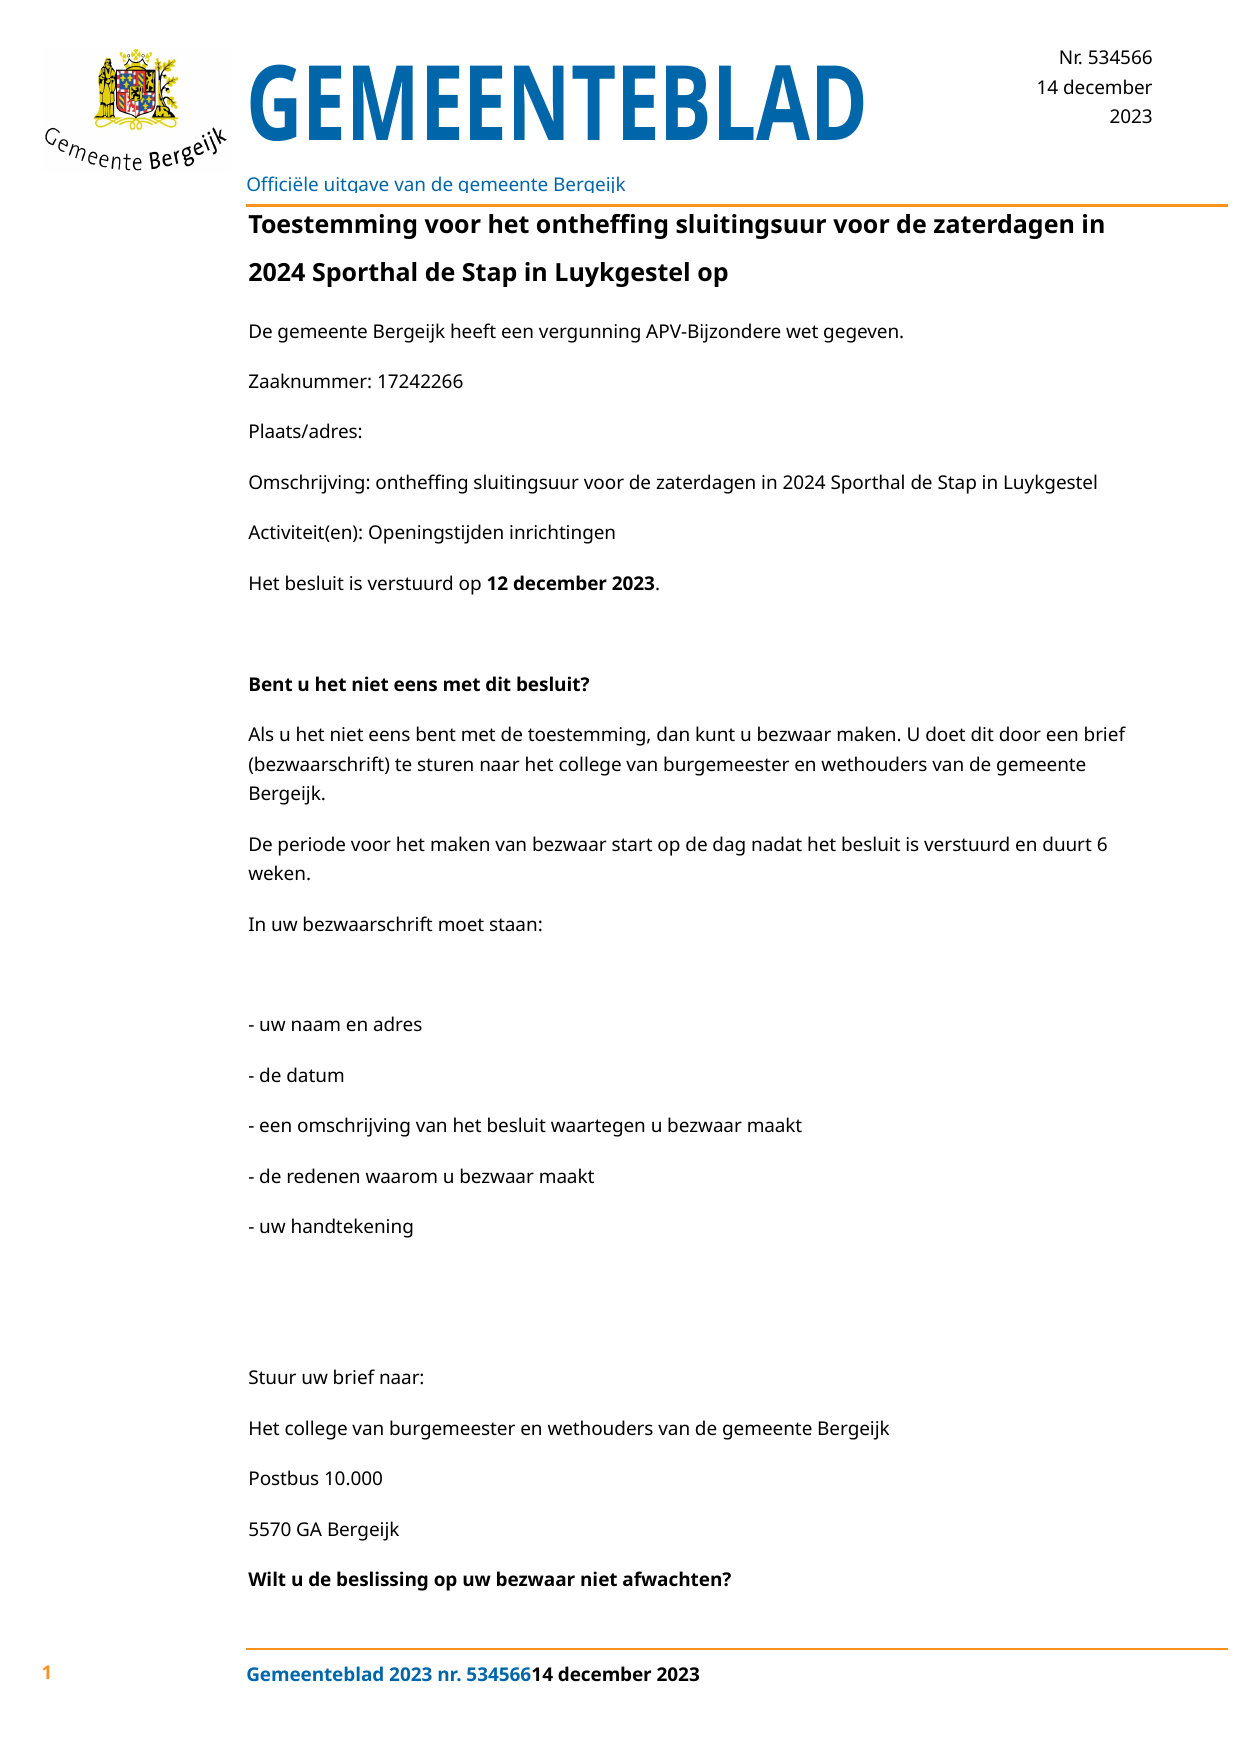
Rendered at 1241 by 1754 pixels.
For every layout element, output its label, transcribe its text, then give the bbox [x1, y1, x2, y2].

text Stuur uw brief naar: [248, 1364, 1152, 1390]
text Postbus 10.000 [248, 1465, 1152, 1491]
text Toestemming voor het ontheffing sluitingsuur voor de zaterdagen in 2024 Sporthal de Stap in Luykgestel op [248, 207, 1152, 288]
text - de redenen waarom u bezwaar maakt [248, 1163, 1152, 1189]
text De periode voor het maken van bezwaar start op de dag nadat het besluit is verstuurd en duurt 6 weken. [248, 831, 1152, 886]
text - uw naam en adres [248, 1012, 1152, 1037]
text De gemeente Bergeijk heeft een vergunning APV-Bijzondere wet gegeven. [248, 318, 1152, 344]
text In uw bezwaarschrift moet staan: [248, 911, 1152, 937]
text Het besluit is verstuurd op 12 december 2023. [248, 570, 1152, 596]
text Omschrijving: ontheffing sluitingsuur voor de zaterdagen in 2024 Sporthal de Stap in Luykgestel [248, 469, 1152, 495]
text Bent u het niet eens met dit besluit? [248, 671, 1152, 697]
text - uw handtekening [248, 1213, 1152, 1239]
text 5570 GA Bergeijk [248, 1516, 1152, 1542]
picture [41, 47, 231, 172]
text Activiteit(en): Openingstijden inrichtingen [248, 519, 1152, 545]
text Als u het niet eens bent met de toestemming, dan kunt u bezwaar maken. U doet dit door een brief (bezwaarschrift) te sturen naar het college van burgemeester en wethouders van de gemeente Bergeijk. [248, 721, 1152, 806]
text - een omschrijving van het besluit waartegen u bezwaar maakt [248, 1112, 1152, 1138]
text Het college van burgemeester en wethouders van de gemeente Bergeijk [248, 1415, 1152, 1441]
text - de datum [248, 1062, 1152, 1088]
text Plaats/adres: [248, 419, 1152, 444]
text Wilt u de beslissing op uw bezwaar niet afwachten? [248, 1566, 1152, 1592]
text Zaaknummer: 17242266 [248, 368, 1152, 394]
